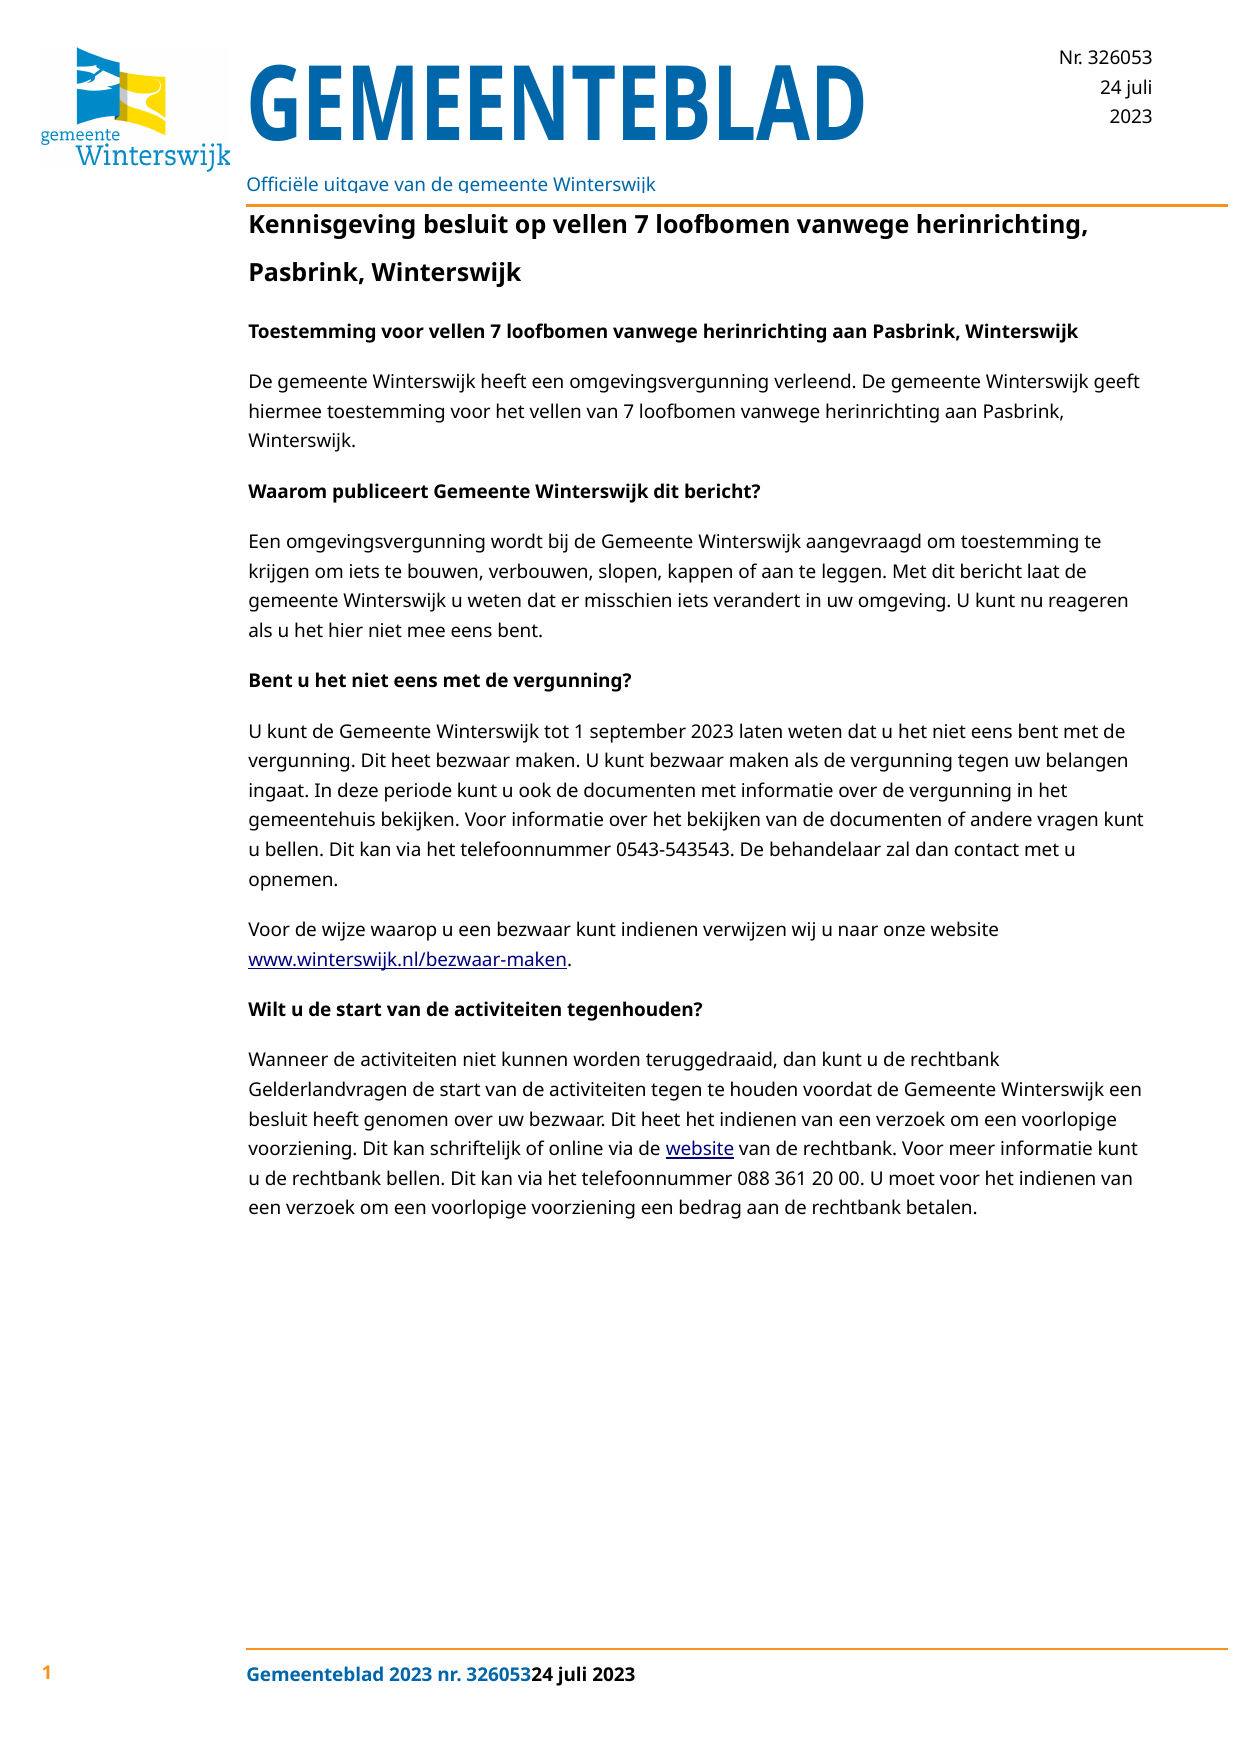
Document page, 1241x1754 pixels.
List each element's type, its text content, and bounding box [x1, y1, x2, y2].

text De gemeente Winterswijk heeft een omgevingsvergunning verleend. De gemeente Winterswijk geeft hiermee toestemming voor het vellen van 7 loofbomen vanwege herinrichting aan Pasbrink, Winterswijk. [248, 368, 1152, 453]
picture [225, 153, 231, 162]
text Bent u het niet eens met de vergunning? [248, 667, 1152, 693]
text U kunt de Gemeente Winterswijk tot 1 september 2023 laten weten dat u het niet eens bent met de vergunning. Dit heet bezwaar maken. U kunt bezwaar maken als de vergunning tegen uw belangen ingaat. In deze periode kunt u ook de documenten met informatie over de vergunning in het gemeentehuis bekijken. Voor informatie over het bekijken van de documenten of andere vragen kunt u bellen. Dit kan via het telefoonnummer 0543-543543. De behandelaar zal dan contact met u opnemen. [248, 718, 1152, 892]
text Wilt u de start van de activiteiten tegenhouden? [248, 996, 1152, 1022]
text Wanneer de activiteiten niet kunnen worden teruggedraaid, dan kunt u de rechtbank Gelderlandvragen de start van de activiteiten tegen te houden voordat de Gemeente Winterswijk een besluit heeft genomen over uw bezwaar. Dit heet het indienen van een verzoek om een voorlopige voorziening. Dit kan schriftelijk of online via de website van de rechtbank. Voor meer informatie kunt u de rechtbank bellen. Dit kan via het telefoonnummer 088 361 20 00. U moet voor het indienen van een verzoek om een voorlopige voorziening een bedrag aan de rechtbank betalen. [248, 1047, 1152, 1220]
text Toestemming voor vellen 7 loofbomen vanwege herinrichting aan Pasbrink, Winterswijk [248, 318, 1152, 344]
text Voor de wijze waarop u een bezwaar kunt indienen verwijzen wij u naar onze website www.winterswijk.nl/bezwaar-maken. [248, 916, 1152, 972]
text Waarom publiceert Gemeente Winterswijk dit bericht? [248, 478, 1152, 504]
text Een omgevingsvergunning wordt bij de Gemeente Winterswijk aangevraagd om toestemming te krijgen om iets te bouwen, verbouwen, slopen, kappen of aan te leggen. Met dit bericht laat de gemeente Winterswijk u weten dat er misschien iets verandert in uw omgeving. U kunt nu reageren als u het hier niet mee eens bent. [248, 528, 1152, 643]
picture [41, 47, 231, 172]
text Kennisgeving besluit op vellen 7 loofbomen vanwege herinrichting, Pasbrink, Winterswijk [248, 207, 1152, 288]
